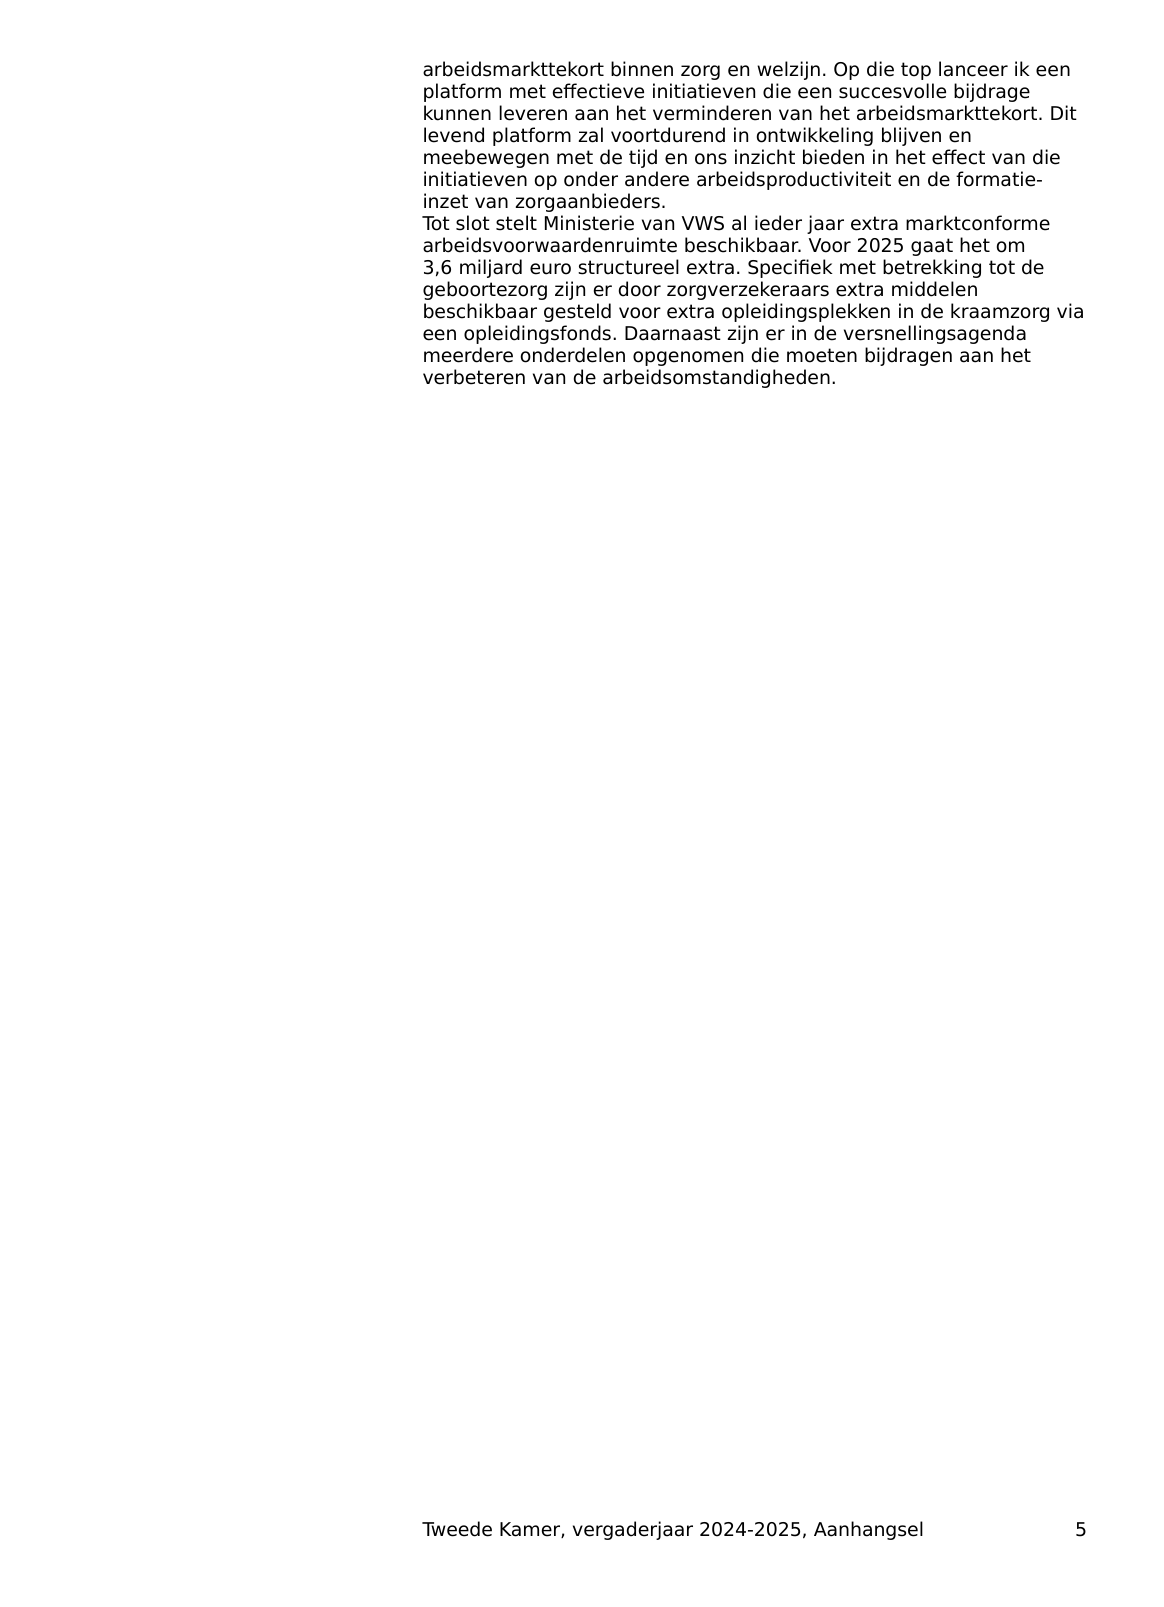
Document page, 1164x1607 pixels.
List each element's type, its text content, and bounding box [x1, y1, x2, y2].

text Tot slot stelt Ministerie van VWS al ieder jaar extra marktconforme arbeidsvoorwaardenruimte beschikbaar. Voor 2025 gaat het om 3,6 miljard euro structureel extra. Specifiek met betrekking tot de geboortezorg zijn er door zorgverzekeraars extra middelen beschikbaar gesteld voor extra opleidingsplekken in de kraamzorg via een opleidingsfonds. Daarnaast zijn er in de versnellingsagenda meerdere onderdelen opgenomen die moeten bijdragen aan het verbeteren van de arbeidsomstandigheden. [422, 213, 1087, 389]
text arbeidsmarkttekort binnen zorg en welzijn. Op die top lanceer ik een platform met effectieve initiatieven die een succesvolle bijdrage kunnen leveren aan het verminderen van het arbeidsmarkttekort. Dit levend platform zal voortdurend in ontwikkeling blijven en meebewegen met de tijd en ons inzicht bieden in het effect van die initiatieven op onder andere arbeidsproductiviteit en de formatie-inzet van zorgaanbieders. [422, 59, 1087, 213]
